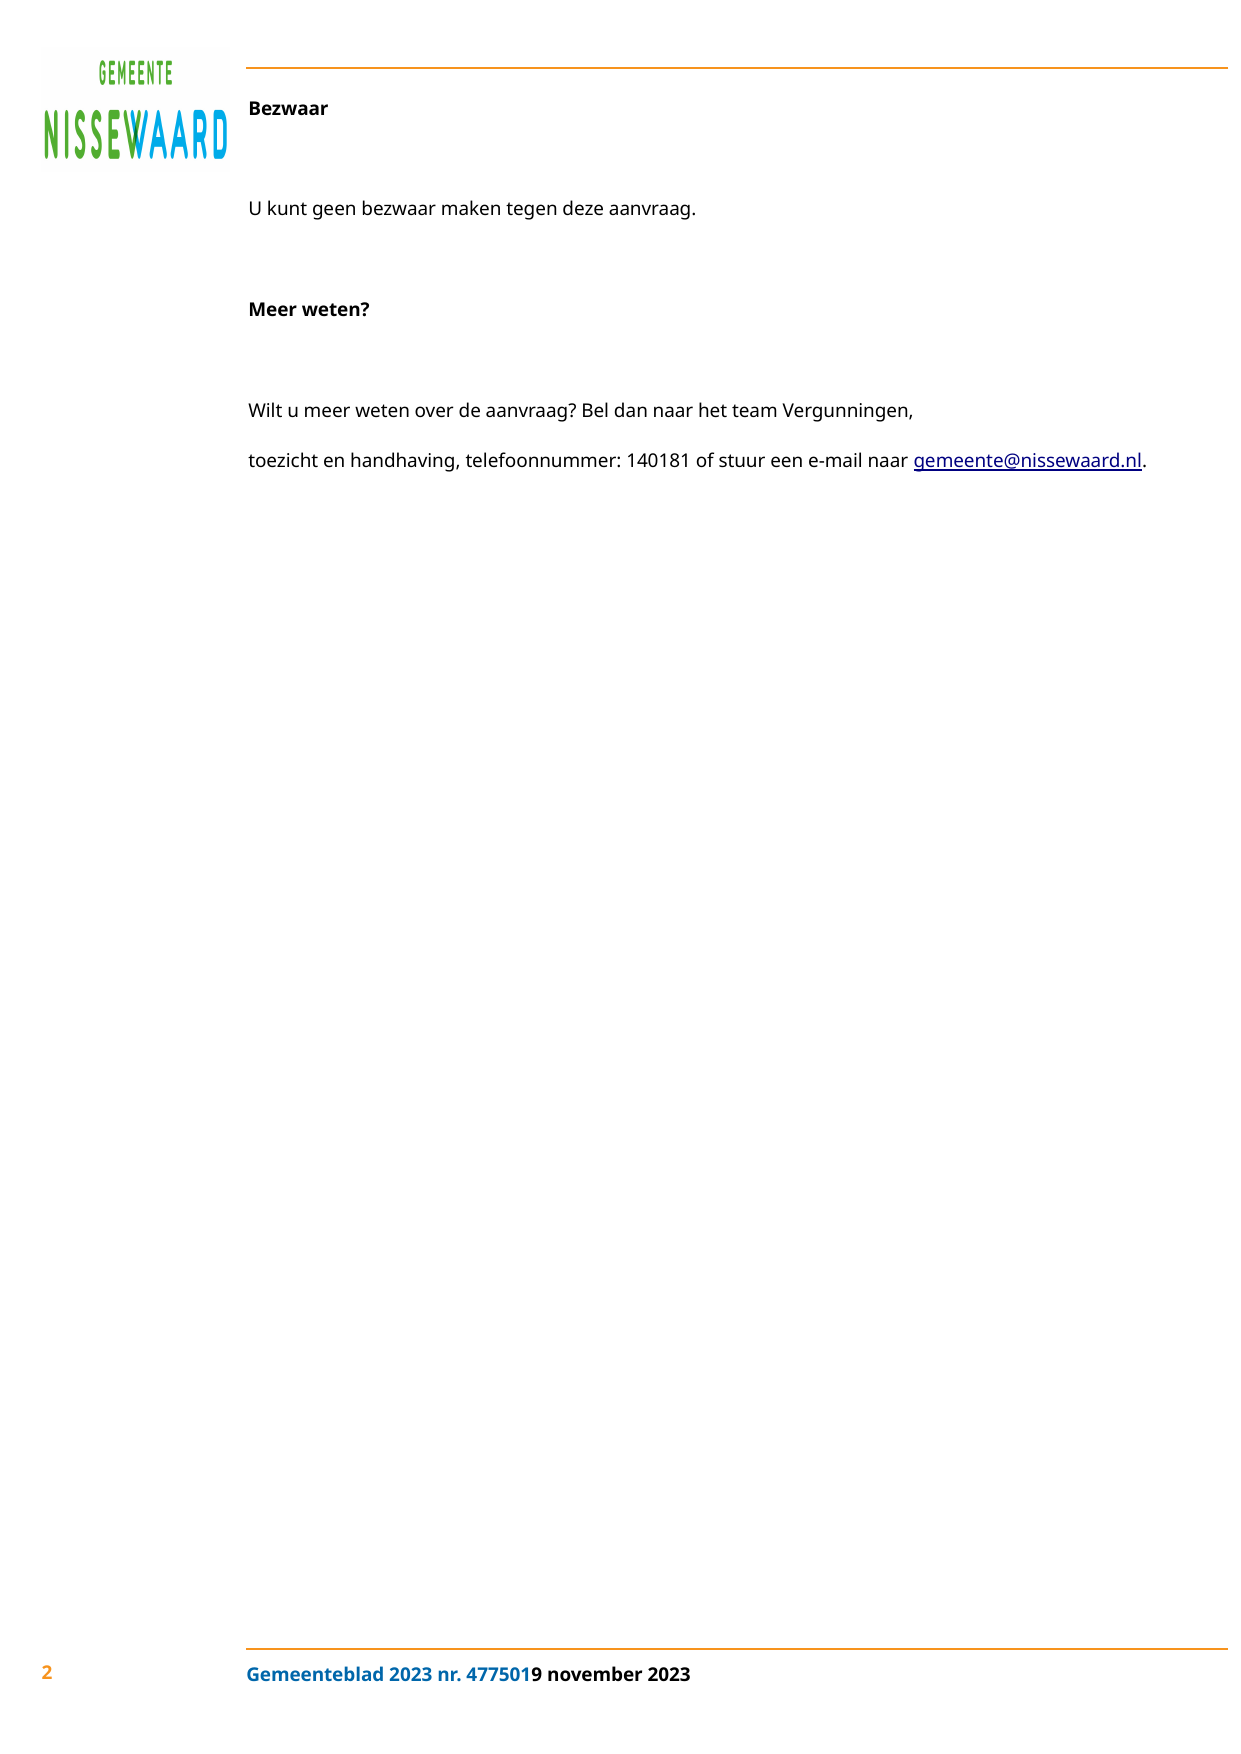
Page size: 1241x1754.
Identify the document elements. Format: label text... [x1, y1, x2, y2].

text Wilt u meer weten over de aanvraag? Bel dan naar het team Vergunningen, [248, 397, 1152, 423]
text Bezwaar [248, 95, 1152, 121]
text toezicht en handhaving, telefoonnummer: 140181 of stuur een e-mail naar gemeente@nissewaard.nl. [248, 448, 1152, 473]
text U kunt geen bezwaar maken tegen deze aanvraag. [248, 196, 1152, 221]
text Meer weten? [248, 296, 1152, 322]
picture [41, 47, 231, 172]
